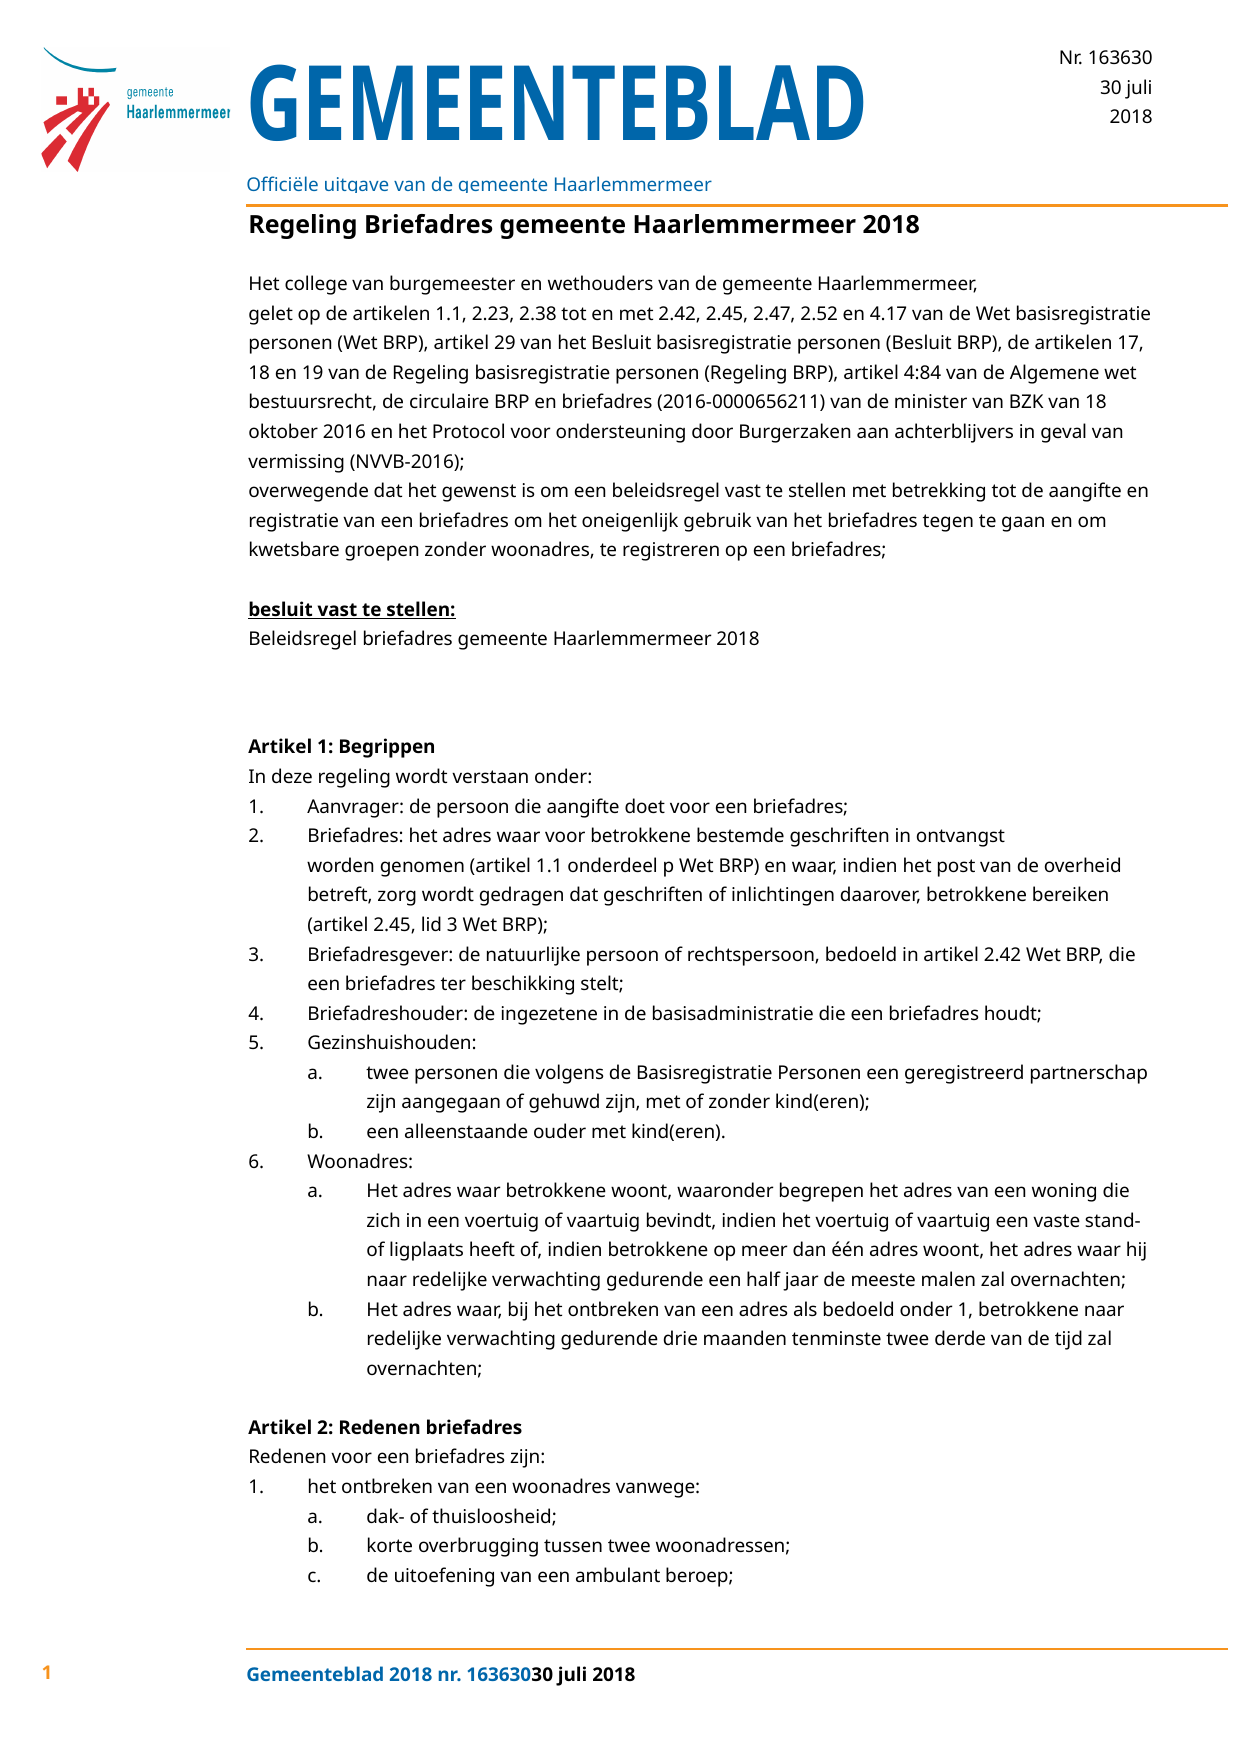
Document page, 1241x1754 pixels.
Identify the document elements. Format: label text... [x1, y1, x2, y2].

text Redenen voor een briefadres zijn: [248, 1444, 1152, 1469]
text Regeling Briefadres gemeente Haarlemmermeer 2018 [248, 207, 1152, 241]
list Woonadres: [248, 1148, 1152, 1174]
list Het adres waar betrokkene woont, waaronder begrepen het adres van een woning die zich in een voertuig of vaartuig bevindt, indien het voertuig of vaartuig een vaste stand- of ligplaats heeft of, indien betrokkene op meer dan één adres woont, het adres waar hij naar redelijke verwachting gedurende een half jaar de meeste malen zal overnachten; [307, 1177, 1152, 1292]
text Beleidsregel briefadres gemeente Haarlemmermeer 2018 [248, 625, 1152, 651]
text gelet op de artikelen 1.1, 2.23, 2.38 tot en met 2.42, 2.45, 2.47, 2.52 en 4.17 van de Wet basisregistratie personen (Wet BRP), artikel 29 van het Besluit basisregistratie personen (Besluit BRP), de artikelen 17, 18 en 19 van de Regeling basisregistratie personen (Regeling BRP), artikel 4:84 van de Algemene wet bestuursrecht, de circulaire BRP en briefadres (2016-0000656211) van de minister van BZK van 18 oktober 2016 en het Protocol voor ondersteuning door Burgerzaken aan achterblijvers in geval van vermissing (NVVB-2016); [248, 300, 1152, 473]
text besluit vast te stellen: [248, 596, 1152, 621]
list korte overbrugging tussen twee woonadressen; [307, 1532, 1152, 1558]
list Het adres waar, bij het ontbreken van een adres als bedoeld onder 1, betrokkene naar redelijke verwachting gedurende drie maanden tenminste twee derde van de tijd zal overnachten; [307, 1296, 1152, 1381]
text overwegende dat het gewenst is om een beleidsregel vast te stellen met betrekking tot de aangifte en registratie van een briefadres om het oneigenlijk gebruik van het briefadres tegen te gaan en om kwetsbare groepen zonder woonadres, te registreren op een briefadres; [248, 477, 1152, 562]
list een alleenstaande ouder met kind(eren). [307, 1118, 1152, 1144]
text In deze regeling wordt verstaan onder: [248, 763, 1152, 789]
list Briefadresgever: de natuurlijke persoon of rechtspersoon, bedoeld in artikel 2.42 Wet BRP, die een briefadres ter beschikking stelt; [248, 941, 1152, 996]
list Aanvrager: de persoon die aangifte doet voor een briefadres; [248, 793, 1152, 819]
text Artikel 2: Redenen briefadres [248, 1414, 1152, 1440]
picture [41, 47, 231, 172]
list de uitoefening van een ambulant beroep; [307, 1562, 1152, 1588]
list dak- of thuisloosheid; [307, 1503, 1152, 1529]
list Gezinshuishouden: [248, 1029, 1152, 1055]
text Het college van burgemeester en wethouders van de gemeente Haarlemmermeer, [248, 270, 1152, 296]
text Artikel 1: Begrippen [248, 734, 1152, 759]
list twee personen die volgens de Basisregistratie Personen een geregistreerd partnerschap zijn aangegaan of gehuwd zijn, met of zonder kind(eren); [307, 1059, 1152, 1114]
list Briefadres: het adres waar voor betrokkene bestemde geschriften in ontvangst worden genomen (artikel 1.1 onderdeel p Wet BRP) en waar, indien het post van de overheid betreft, zorg wordt gedragen dat geschriften of inlichtingen daarover, betrokkene bereiken (artikel 2.45, lid 3 Wet BRP); [248, 822, 1152, 937]
list het ontbreken van een woonadres vanwege: [248, 1473, 1152, 1499]
list Briefadreshouder: de ingezetene in de basisadministratie die een briefadres houdt; [248, 1000, 1152, 1026]
